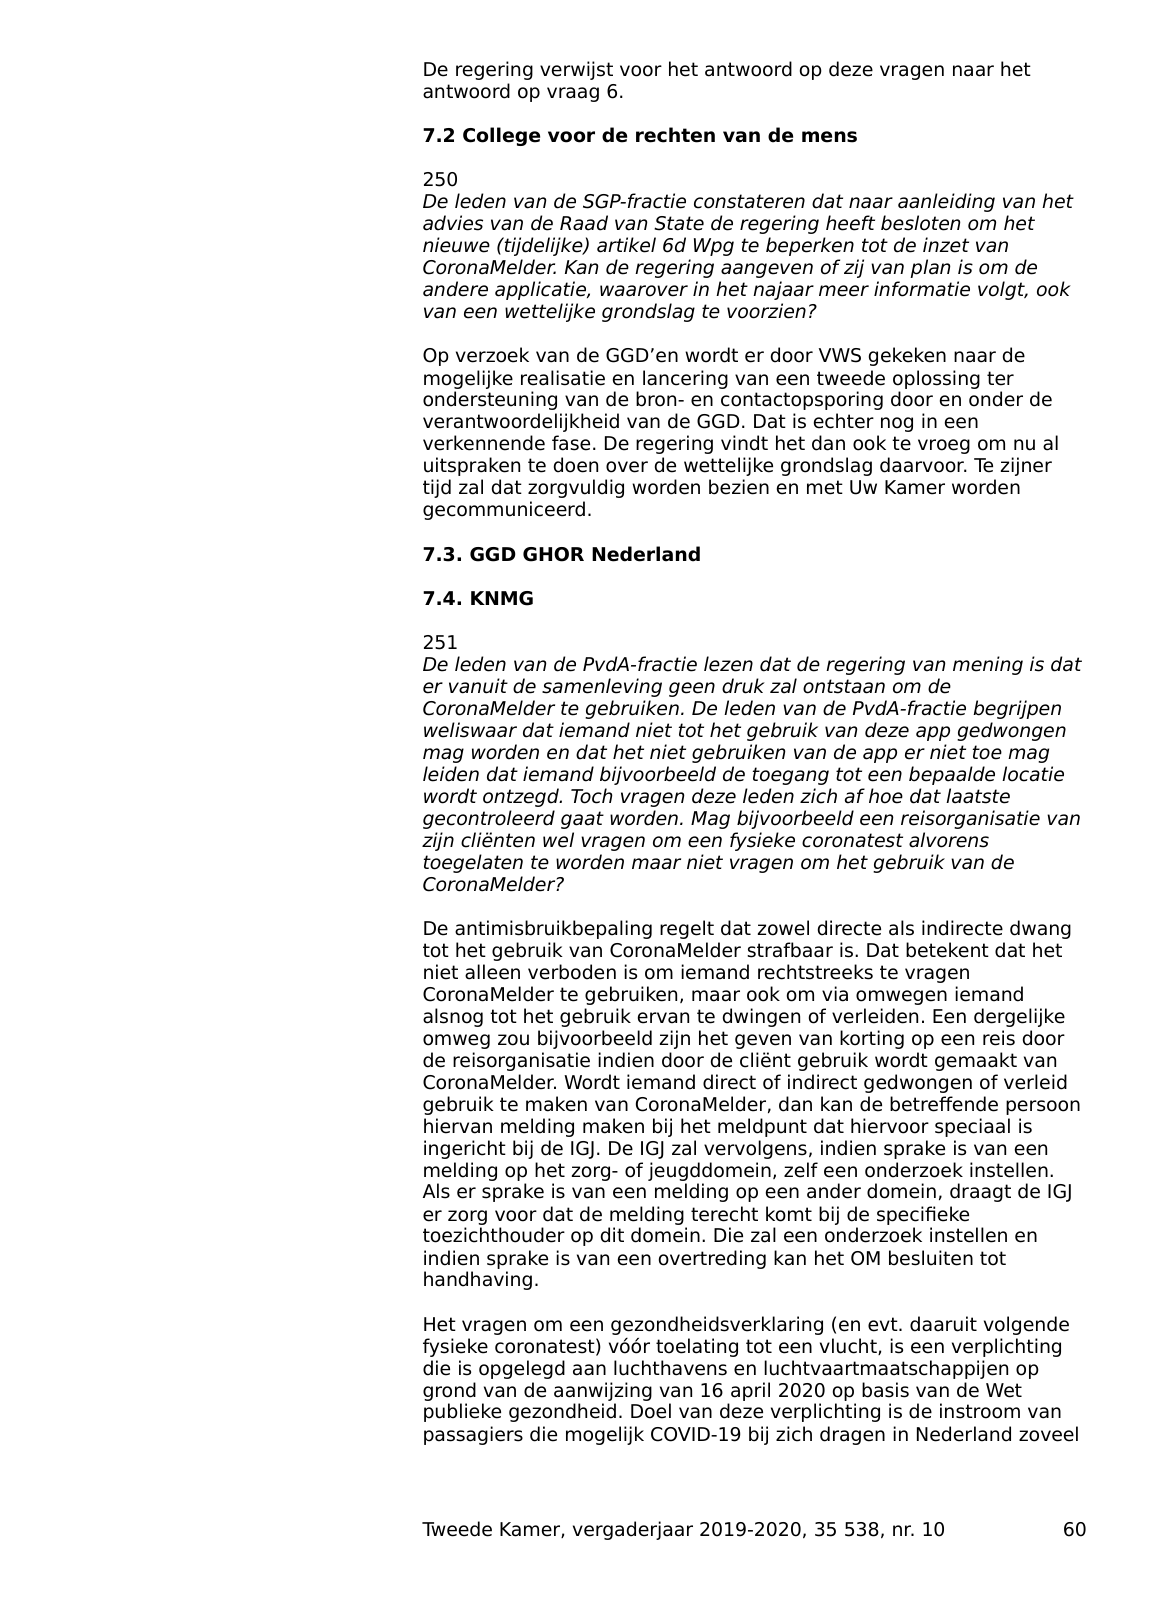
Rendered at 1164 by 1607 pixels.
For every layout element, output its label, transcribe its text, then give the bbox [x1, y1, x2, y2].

subtitle 7.2 College voor de rechten van de mens [422, 125, 1087, 147]
subtitle 7.3. GGD GHOR Nederland [422, 543, 1087, 565]
text 251 [422, 632, 1087, 654]
text De regering verwijst voor het antwoord op deze vragen naar het antwoord op vraag 6. [422, 59, 1087, 103]
text De leden van de PvdA-fractie lezen dat de regering van mening is dat er vanuit de samenleving geen druk zal ontstaan om de CoronaMelder te gebruiken. De leden van de PvdA-fractie begrijpen weliswaar dat iemand niet tot het gebruik van deze app gedwongen mag worden en dat het niet gebruiken van de app er niet toe mag leiden dat iemand bijvoorbeeld de toegang tot een bepaalde locatie wordt ontzegd. Toch vragen deze leden zich af hoe dat laatste gecontroleerd gaat worden. Mag bijvoorbeeld een reisorganisatie van zijn cliënten wel vragen om een fysieke coronatest alvorens toegelaten te worden maar niet vragen om het gebruik van de CoronaMelder? [422, 654, 1087, 896]
text Het vragen om een gezondheidsverklaring (en evt. daaruit volgende fysieke coronatest) vóór toelating tot een vlucht, is een verplichting die is opgelegd aan luchthavens en luchtvaartmaatschappijen op grond van de aanwijzing van 16 april 2020 op basis van de Wet publieke gezondheid. Doel van deze verplichting is de instroom van passagiers die mogelijk COVID-19 bij zich dragen in Nederland zoveel [422, 1313, 1087, 1445]
subtitle 7.4. KNMG [422, 588, 1087, 609]
text De antimisbruikbepaling regelt dat zowel directe als indirecte dwang tot het gebruik van CoronaMelder strafbaar is. Dat betekent dat het niet alleen verboden is om iemand rechtstreeks te vragen CoronaMelder te gebruiken, maar ook om via omwegen iemand alsnog tot het gebruik ervan te dwingen of verleiden. Een dergelijke omweg zou bijvoorbeeld zijn het geven van korting op een reis door de reisorganisatie indien door de cliënt gebruik wordt gemaakt van CoronaMelder. Wordt iemand direct of indirect gedwongen of verleid gebruik te maken van CoronaMelder, dan kan de betreffende persoon hiervan melding maken bij het meldpunt dat hiervoor speciaal is ingericht bij de IGJ. De IGJ zal vervolgens, indien sprake is van een melding op het zorg- of jeugddomein, zelf een onderzoek instellen. Als er sprake is van een melding op een ander domein, draagt de IGJ er zorg voor dat de melding terecht komt bij de specifieke toezichthouder op dit domein. Die zal een onderzoek instellen en indien sprake is van een overtreding kan het OM besluiten tot handhaving. [422, 918, 1087, 1291]
text Op verzoek van de GGD’en wordt er door VWS gekeken naar de mogelijke realisatie en lancering van een tweede oplossing ter ondersteuning van de bron- en contactopsporing door en onder de verantwoordelijkheid van de GGD. Dat is echter nog in een verkennende fase. De regering vindt het dan ook te vroeg om nu al uitspraken te doen over de wettelijke grondslag daarvoor. Te zijner tijd zal dat zorgvuldig worden bezien en met Uw Kamer worden gecommuniceerd. [422, 345, 1087, 521]
text De leden van de SGP-fractie constateren dat naar aanleiding van het advies van de Raad van State de regering heeft besloten om het nieuwe (tijdelijke) artikel 6d Wpg te beperken tot de inzet van CoronaMelder. Kan de regering aangeven of zij van plan is om de andere applicatie, waarover in het najaar meer informatie volgt, ook van een wettelijke grondslag te voorzien? [422, 191, 1087, 323]
text 250 [422, 169, 1087, 191]
